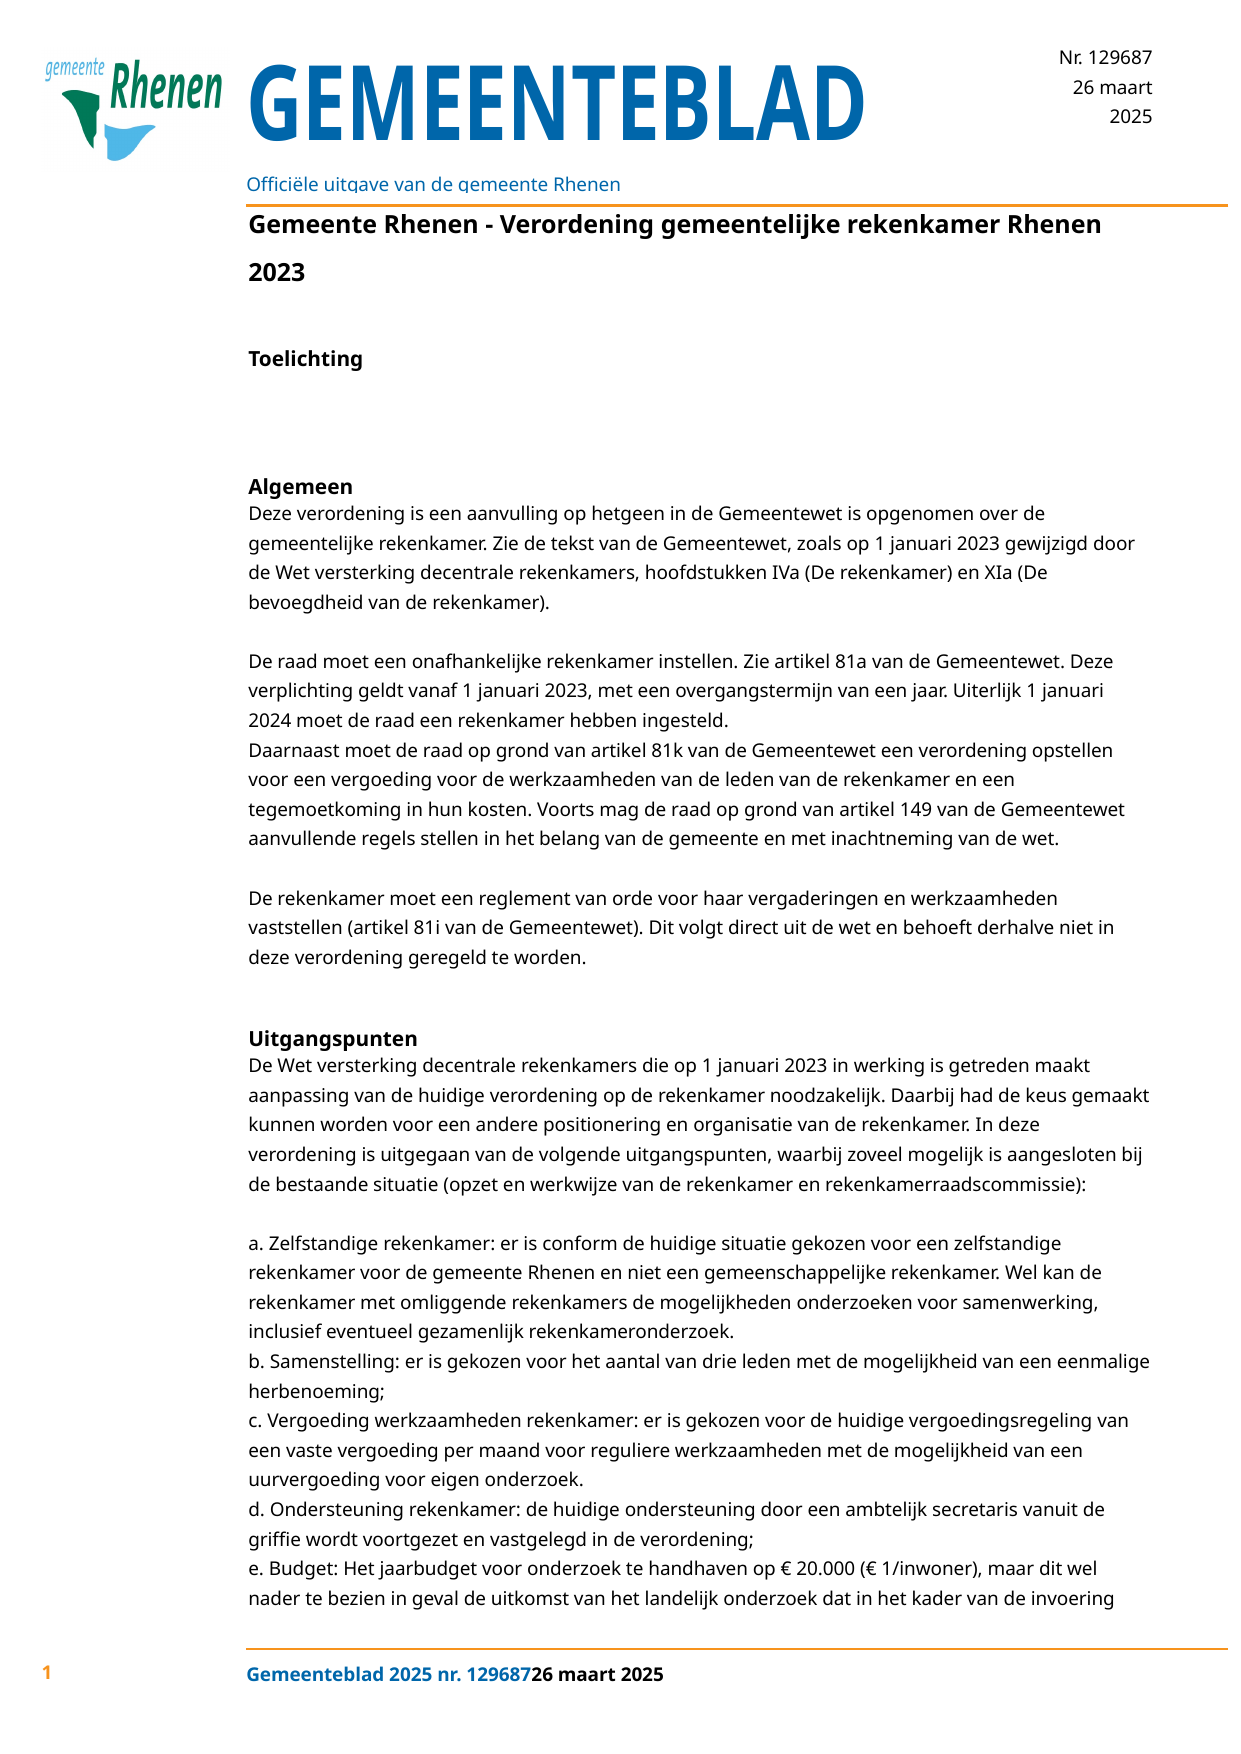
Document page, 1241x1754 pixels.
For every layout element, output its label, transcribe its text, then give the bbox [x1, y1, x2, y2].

text De Wet versterking decentrale rekenkamers die op 1 januari 2023 in werking is getreden maakt aanpassing van de huidige verordening op de rekenkamer noodzakelijk. Daarbij had de keus gemaakt kunnen worden voor een andere positionering en organisatie van de rekenkamer. In deze verordening is uitgegaan van de volgende uitgangspunten, waarbij zoveel mogelijk is aangesloten bij de bestaande situatie (opzet en werkwijze van de rekenkamer en rekenkamerraadscommissie): [248, 1052, 1152, 1196]
text Toelichting [248, 344, 1152, 372]
text De raad moet een onafhankelijke rekenkamer instellen. Zie artikel 81a van de Gemeentewet. Deze verplichting geldt vanaf 1 januari 2023, met een overgangstermijn van een jaar. Uiterlijk 1 januari 2024 moet de raad een rekenkamer hebben ingesteld. [248, 648, 1152, 733]
text d. Ondersteuning rekenkamer: de huidige ondersteuning door een ambtelijk secretaris vanuit de griffie wordt voortgezet en vastgelegd in de verordening; [248, 1496, 1152, 1551]
text b. Samenstelling: er is gekozen voor het aantal van drie leden met de mogelijkheid van een eenmalige herbenoeming; [248, 1348, 1152, 1403]
text c. Vergoeding werkzaamheden rekenkamer: er is gekozen voor de huidige vergoedingsregeling van een vaste vergoeding per maand voor reguliere werkzaamheden met de mogelijkheid van een uurvergoeding voor eigen onderzoek. [248, 1407, 1152, 1492]
text a. Zelfstandige rekenkamer: er is conform de huidige situatie gekozen voor een zelfstandige rekenkamer voor de gemeente Rhenen en niet een gemeenschappelijke rekenkamer. Wel kan de rekenkamer met omliggende rekenkamers de mogelijkheden onderzoeken voor samenwerking, inclusief eventueel gezamenlijk rekenkameronderzoek. [248, 1230, 1152, 1344]
text e. Budget: Het jaarbudget voor onderzoek te handhaven op € 20.000 (€ 1/inwoner), maar dit wel nader te bezien in geval de uitkomst van het landelijk onderzoek dat in het kader van de invoering [248, 1555, 1152, 1611]
text Uitgangspunten [248, 1024, 1152, 1052]
text Daarnaast moet de raad op grond van artikel 81k van de Gemeentewet een verordening opstellen voor een vergoeding voor de werkzaamheden van de leden van de rekenkamer en een tegemoetkoming in hun kosten. Voorts mag de raad op grond van artikel 149 van de Gemeentewet aanvullende regels stellen in het belang van de gemeente en met inachtneming van de wet. [248, 737, 1152, 851]
text Algemeen [248, 472, 1152, 500]
text Deze verordening is een aanvulling op hetgeen in de Gemeentewet is opgenomen over de gemeentelijke rekenkamer. Zie de tekst van de Gemeentewet, zoals op 1 januari 2023 gewijzigd door de Wet versterking decentrale rekenkamers, hoofdstukken IVa (De rekenkamer) en XIa (De bevoegdheid van de rekenkamer). [248, 500, 1152, 615]
text Gemeente Rhenen - Verordening gemeentelijke rekenkamer Rhenen 2023 [248, 207, 1152, 288]
picture [41, 47, 231, 172]
text De rekenkamer moet een reglement van orde voor haar vergaderingen en werkzaamheden vaststellen (artikel 81i van de Gemeentewet). Dit volgt direct uit de wet en behoeft derhalve niet in deze verordening geregeld te worden. [248, 885, 1152, 970]
